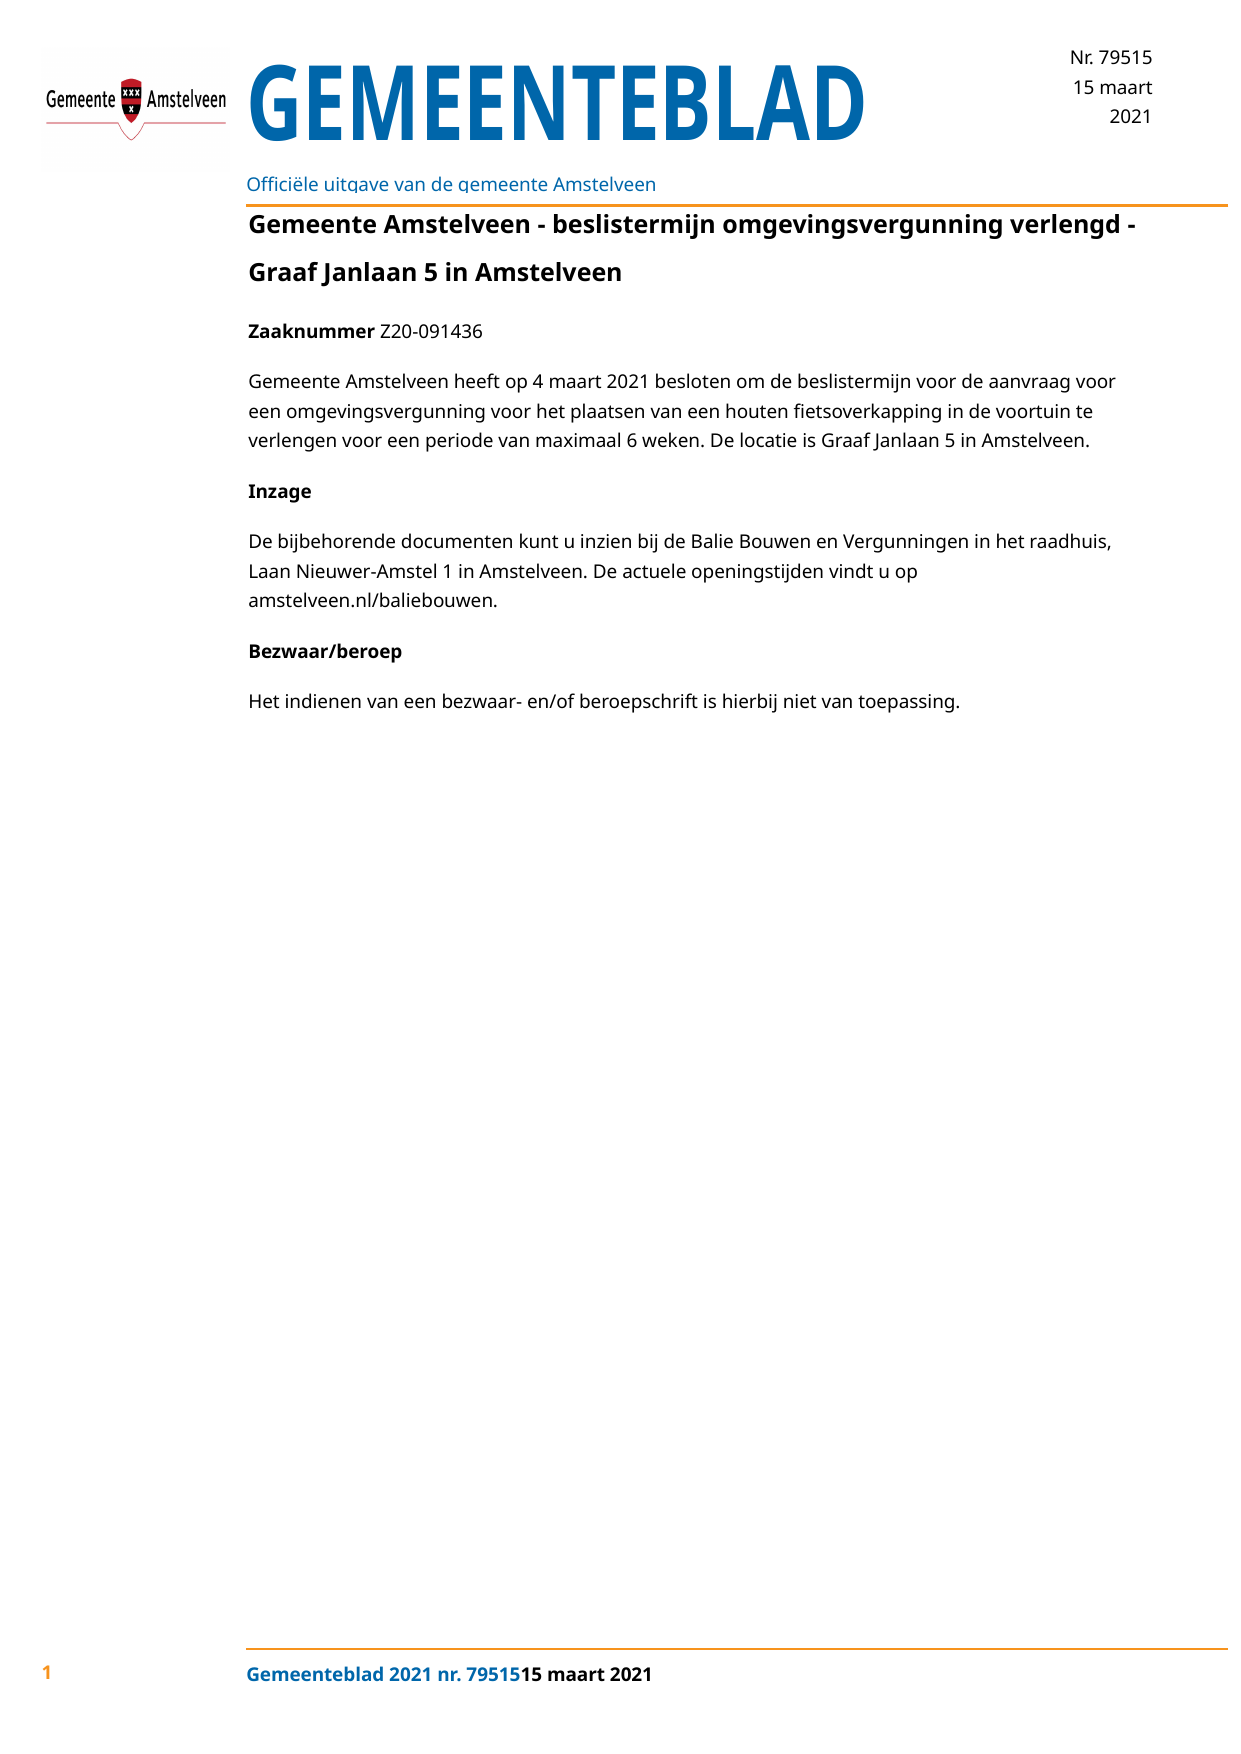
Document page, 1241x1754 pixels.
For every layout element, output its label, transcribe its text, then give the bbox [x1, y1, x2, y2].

text Bezwaar/beroep [248, 638, 1152, 664]
text Zaaknummer Z20-091436 [248, 318, 1152, 344]
text Gemeente Amstelveen heeft op 4 maart 2021 besloten om de beslistermijn voor de aanvraag voor een omgevingsvergunning voor het plaatsen van een houten fietsoverkapping in de voortuin te verlengen voor een periode van maximaal 6 weken. De locatie is Graaf Janlaan 5 in Amstelveen. [248, 368, 1152, 453]
text De bijbehorende documenten kunt u inzien bij de Balie Bouwen en Vergunningen in het raadhuis, Laan Nieuwer-Amstel 1 in Amstelveen. De actuele openingstijden vindt u op amstelveen.nl/baliebouwen. [248, 528, 1152, 613]
text Inzage [248, 478, 1152, 504]
picture [41, 47, 231, 172]
text Gemeente Amstelveen - beslistermijn omgevingsvergunning verlengd - Graaf Janlaan 5 in Amstelveen [248, 207, 1152, 288]
text Het indienen van een bezwaar- en/of beroepschrift is hierbij niet van toepassing. [248, 688, 1152, 714]
